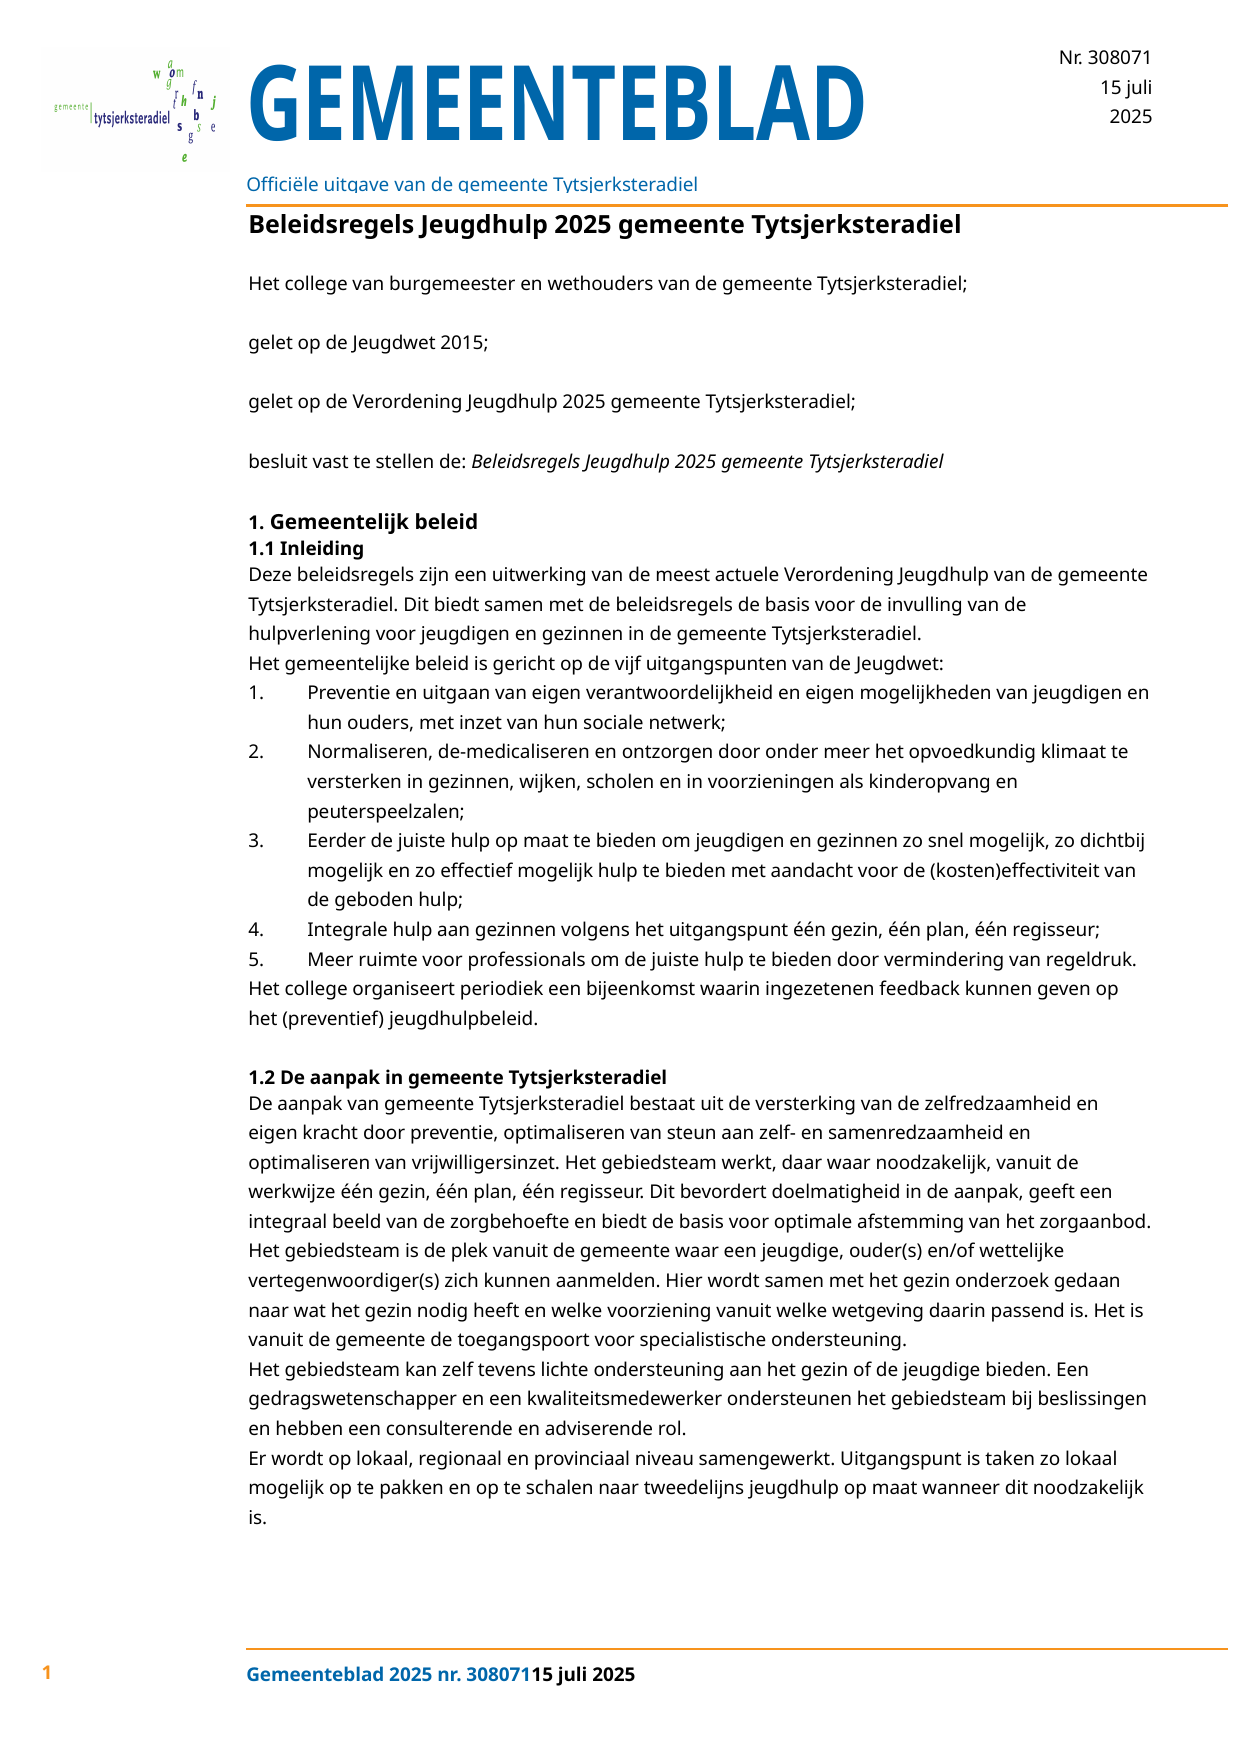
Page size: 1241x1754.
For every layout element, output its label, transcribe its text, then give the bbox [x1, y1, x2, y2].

text 1. Gemeentelijk beleid [248, 507, 1152, 535]
text Het gebiedsteam is de plek vanuit de gemeente waar een jeugdige, ouder(s) en/of wettelijke vertegenwoordiger(s) zich kunnen aanmelden. Hier wordt samen met het gezin onderzoek gedaan naar wat het gezin nodig heeft en welke voorziening vanuit welke wetgeving daarin passend is. Het is vanuit de gemeente de toegangspoort voor specialistische ondersteuning. [248, 1238, 1152, 1352]
text gelet op de Jeugdwet 2015; [248, 329, 1152, 355]
text Deze beleidsregels zijn een uitwerking van de meest actuele Verordening Jeugdhulp van de gemeente Tytsjerksteradiel. Dit biedt samen met de beleidsregels de basis voor de invulling van de hulpverlening voor jeugdigen en gezinnen in de gemeente Tytsjerksteradiel. [248, 561, 1152, 646]
text Beleidsregels Jeugdhulp 2025 gemeente Tytsjerksteradiel [248, 207, 1152, 241]
picture [41, 47, 231, 172]
list Meer ruimte voor professionals om de juiste hulp te bieden door vermindering van regeldruk. [248, 946, 1152, 971]
text De aanpak van gemeente Tytsjerksteradiel bestaat uit de versterking van de zelfredzaamheid en eigen kracht door preventie, optimaliseren van steun aan zelf- en samenredzaamheid en optimaliseren van vrijwilligersinzet. Het gebiedsteam werkt, daar waar noodzakelijk, vanuit de werkwijze één gezin, één plan, één regisseur. Dit bevordert doelmatigheid in de aanpak, geeft een integraal beeld van de zorgbehoefte en biedt de basis voor optimale afstemming van het zorgaanbod. [248, 1090, 1152, 1234]
list Normaliseren, de-medicaliseren en ontzorgen door onder meer het opvoedkundig klimaat te versterken in gezinnen, wijken, scholen en in voorzieningen als kinderopvang en peuterspeelzalen; [248, 739, 1152, 823]
text Er wordt op lokaal, regionaal en provinciaal niveau samengewerkt. Uitgangspunt is taken zo lokaal mogelijk op te pakken en op te schalen naar tweedelijns jeugdhulp op maat wanneer dit noodzakelijk is. [248, 1445, 1152, 1530]
text Het gebiedsteam kan zelf tevens lichte ondersteuning aan het gezin of de jeugdige bieden. Een gedragswetenschapper en een kwaliteitsmedewerker ondersteunen het gebiedsteam bij beslissingen en hebben een consulterende en adviserende rol. [248, 1356, 1152, 1441]
list Preventie en uitgaan van eigen verantwoordelijkheid en eigen mogelijkheden van jeugdigen en hun ouders, met inzet van hun sociale netwerk; [248, 679, 1152, 735]
text Het college organiseert periodiek een bijeenkomst waarin ingezetenen feedback kunnen geven op het (preventief) jeugdhulpbeleid. [248, 975, 1152, 1031]
text 1.1 Inleiding [248, 535, 1152, 561]
list Integrale hulp aan gezinnen volgens het uitgangspunt één gezin, één plan, één regisseur; [248, 916, 1152, 942]
text 1.2 De aanpak in gemeente Tytsjerksteradiel [248, 1064, 1152, 1090]
text besluit vast te stellen de: Beleidsregels Jeugdhulp 2025 gemeente Tytsjerksteradiel [248, 448, 1152, 473]
text Het gemeentelijke beleid is gericht op de vijf uitgangspunten van de Jeugdwet: [248, 650, 1152, 676]
text Het college van burgemeester en wethouders van de gemeente Tytsjerksteradiel; [248, 270, 1152, 296]
text gelet op de Verordening Jeugdhulp 2025 gemeente Tytsjerksteradiel; [248, 389, 1152, 414]
list Eerder de juiste hulp op maat te bieden om jeugdigen en gezinnen zo snel mogelijk, zo dichtbij mogelijk en zo effectief mogelijk hulp te bieden met aandacht voor de (kosten)effectiviteit van de geboden hulp; [248, 827, 1152, 912]
